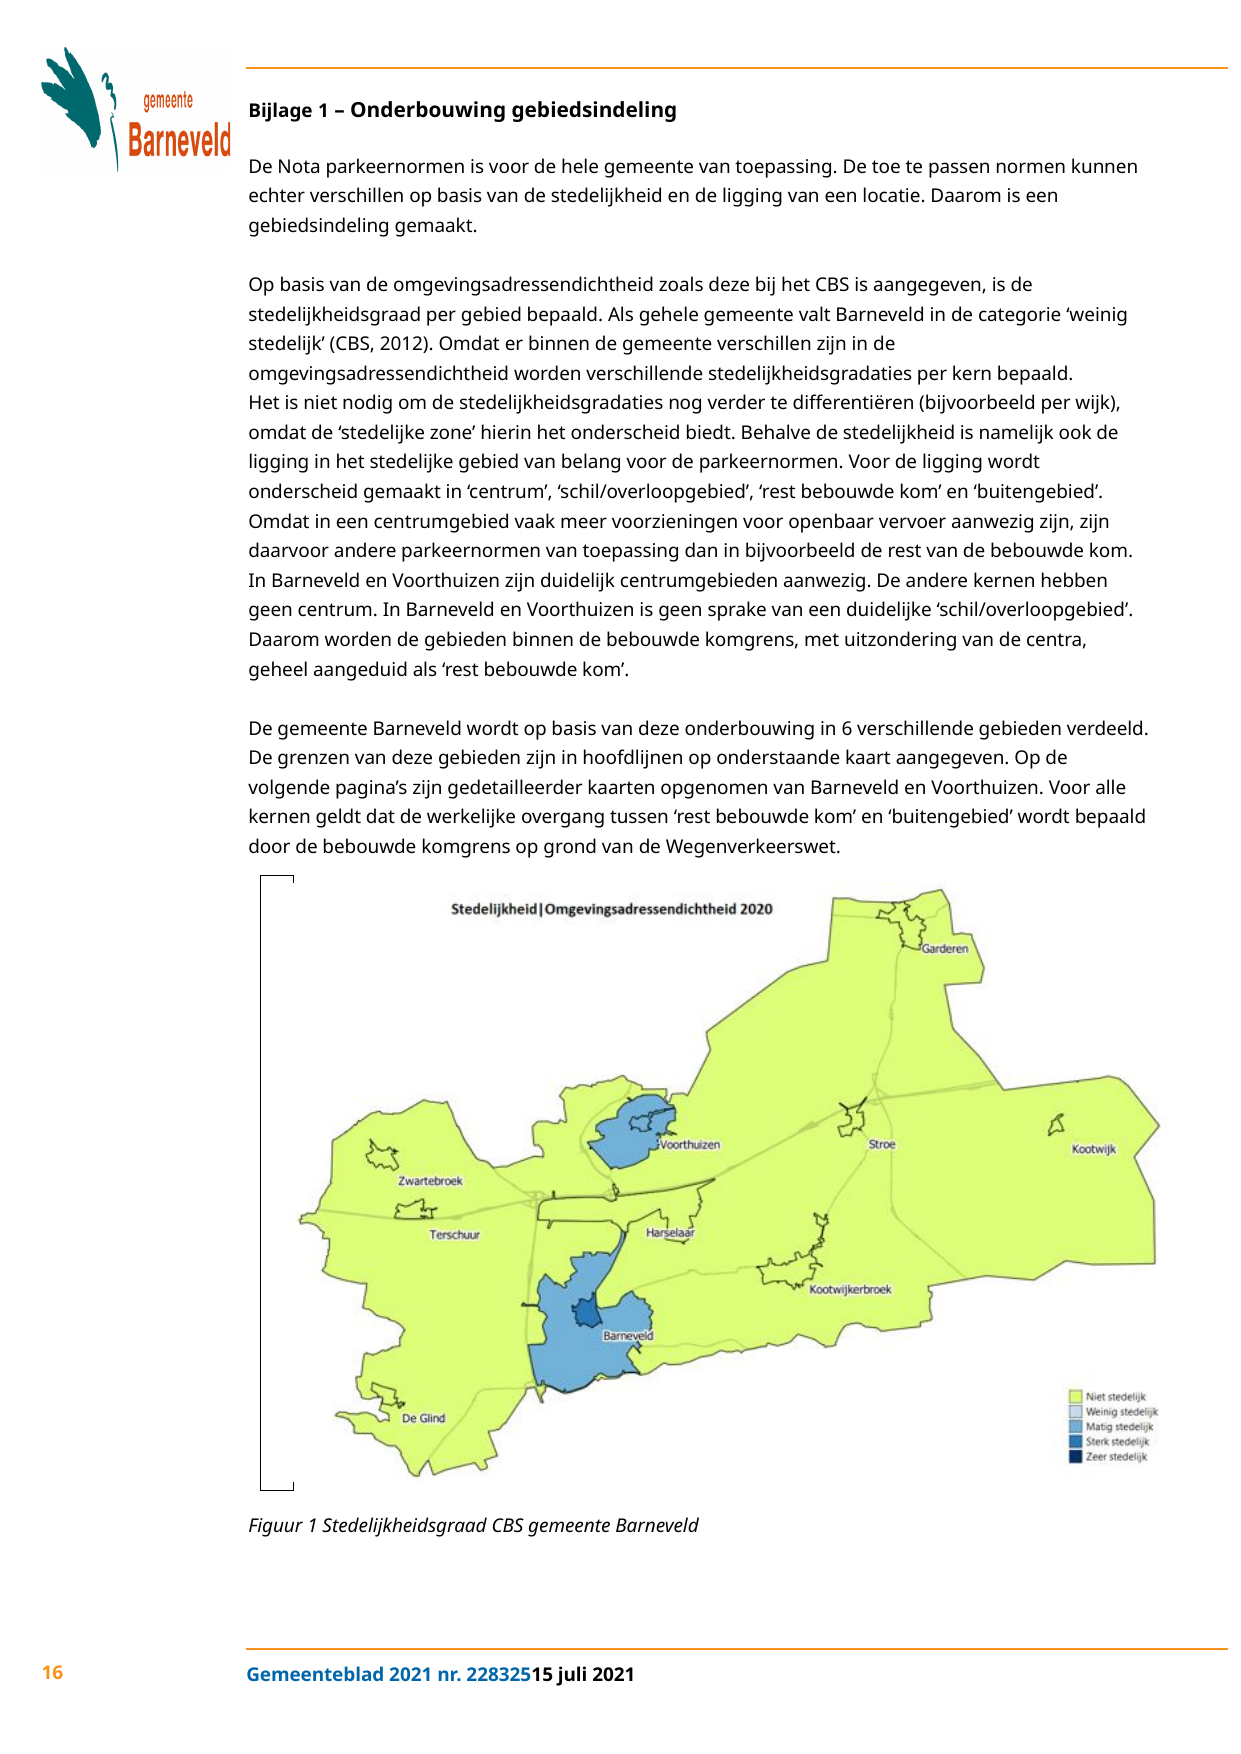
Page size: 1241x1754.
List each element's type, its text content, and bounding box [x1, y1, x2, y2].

text De Nota parkeernormen is voor de hele gemeente van toepassing. De toe te passen normen kunnen echter verschillen op basis van de stedelijkheid en de ligging van een locatie. Daarom is een gebiedsindeling gemaakt. [248, 153, 1152, 238]
text Het is niet nodig om de stedelijkheidsgradaties nog verder te differentiëren (bijvoorbeeld per wijk), omdat de ‘stedelijke zone’ hierin het onderscheid biedt. Behalve de stedelijkheid is namelijk ook de ligging in het stedelijke gebied van belang voor de parkeernormen. Voor de ligging wordt onderscheid gemaakt in ‘centrum’, ‘schil/overloopgebied’, ‘rest bebouwde kom’ en ‘buitengebied’. Omdat in een centrumgebied vaak meer voorzieningen voor openbaar vervoer aanwezig zijn, zijn daarvoor andere parkeernormen van toepassing dan in bijvoorbeeld de rest van de bebouwde kom. In Barneveld en Voorthuizen zijn duidelijk centrumgebieden aanwezig. De andere kernen hebben geen centrum. In Barneveld en Voorthuizen is geen sprake van een duidelijke ‘schil/overloopgebied’. Daarom worden de gebieden binnen de bebouwde komgrens, met uitzondering van de centra, geheel aangeduid als ‘rest bebouwde kom’. [248, 389, 1152, 682]
text Op basis van de omgevingsadressendichtheid zoals deze bij het CBS is aangegeven, is de stedelijkheidsgraad per gebied bepaald. Als gehele gemeente valt Barneveld in de categorie ‘weinig stedelijk’ (CBS, 2012). Omdat er binnen de gemeente verschillen zijn in de omgevingsadressendichtheid worden verschillende stedelijkheidsgradaties per kern bepaald. [248, 271, 1152, 386]
text Bijlage 1 – Onderbouwing gebiedsindeling [248, 95, 1152, 123]
text Figuur 1 Stedelijkheidsgraad CBS gemeente Barneveld [248, 1512, 1152, 1538]
picture [268, 883, 1173, 1482]
picture [41, 47, 231, 172]
text De gemeente Barneveld wordt op basis van deze onderbouwing in 6 verschillende gebieden verdeeld. De grenzen van deze gebieden zijn in hoofdlijnen op onderstaande kaart aangegeven. Op de volgende pagina’s zijn gedetailleerder kaarten opgenomen van Barneveld en Voorthuizen. Voor alle kernen geldt dat de werkelijke overgang tussen ‘rest bebouwde kom’ en ‘buitengebied’ wordt bepaald door de bebouwde komgrens op grond van de Wegenverkeerswet. [248, 715, 1152, 859]
